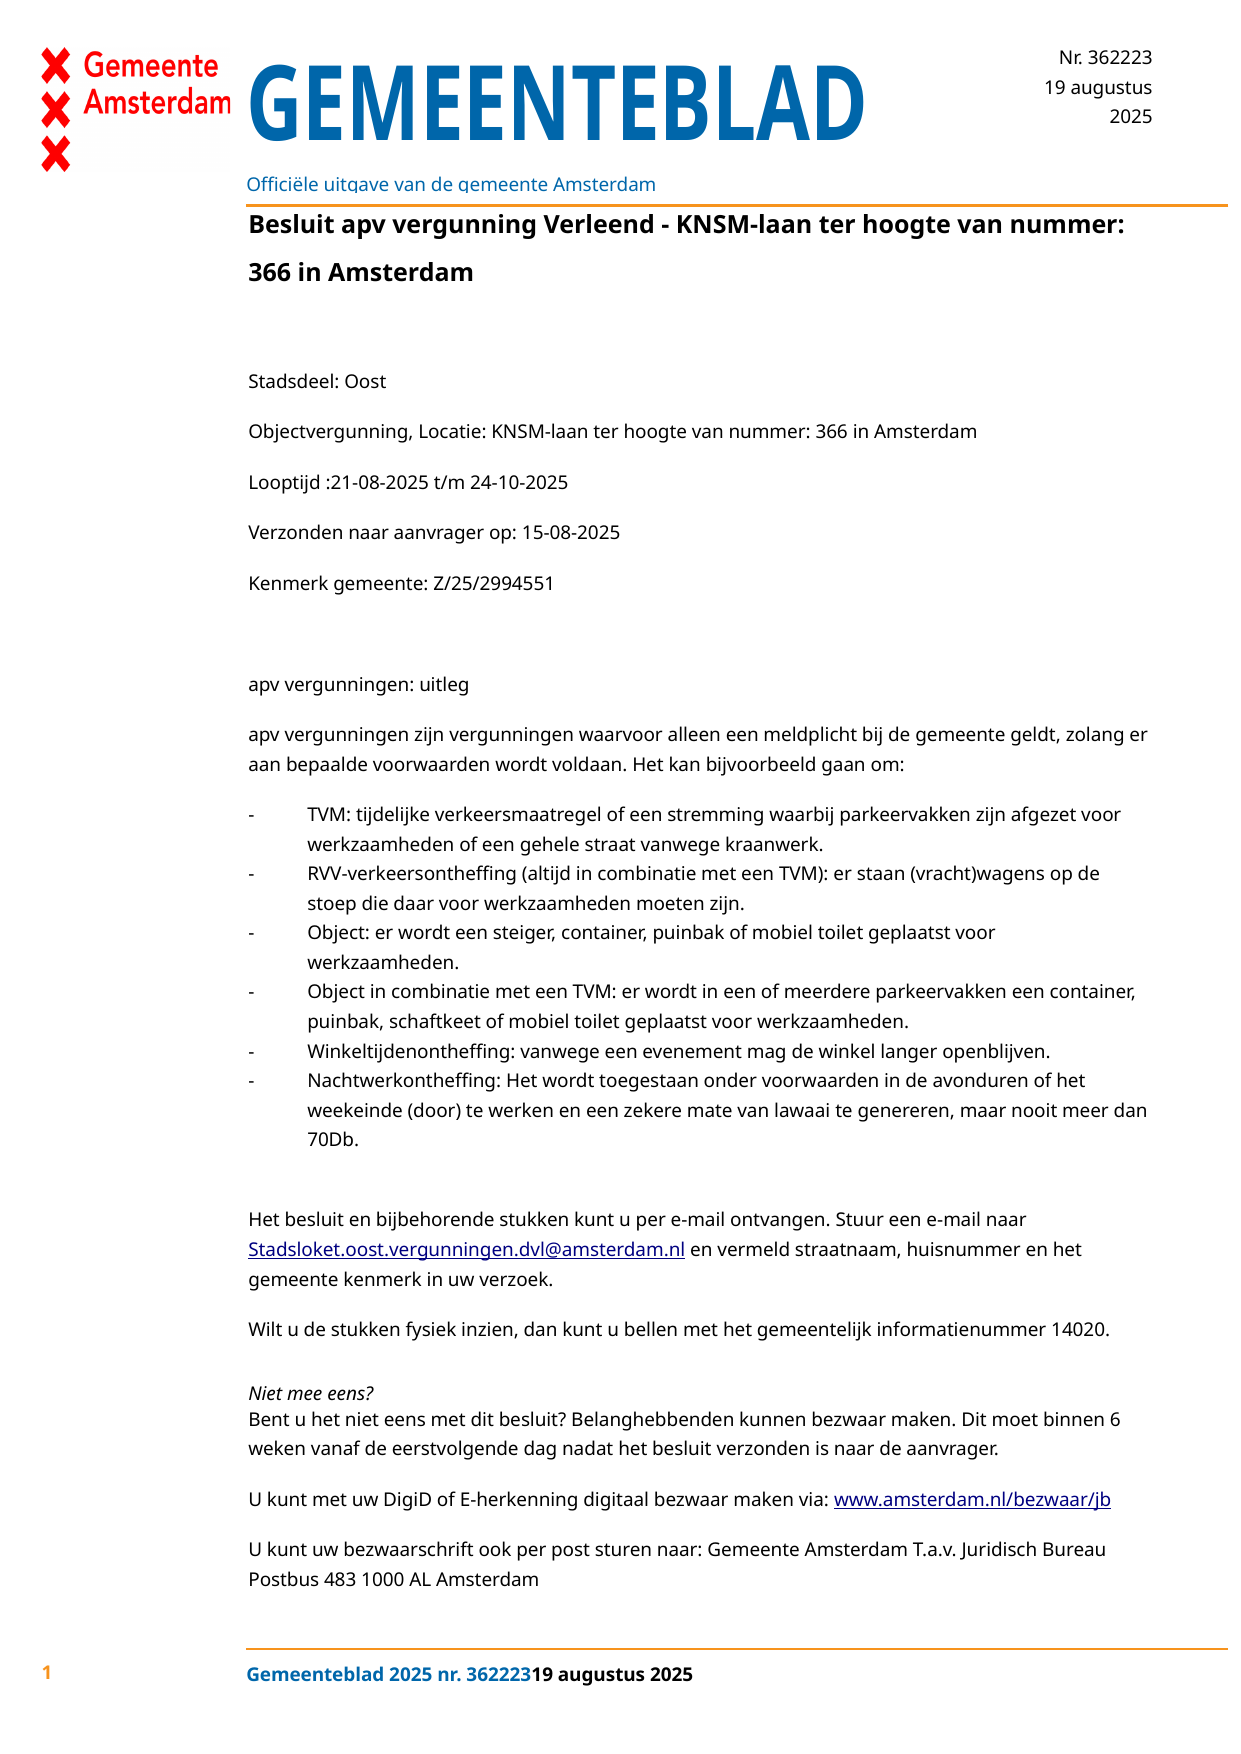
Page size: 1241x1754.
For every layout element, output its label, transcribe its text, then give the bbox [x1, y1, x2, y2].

text Objectvergunning, Locatie: KNSM-laan ter hoogte van nummer: 366 in Amsterdam [248, 419, 1152, 444]
list Object in combinatie met een TVM: er wordt in een of meerdere parkeervakken een container, puinbak, schaftkeet of mobiel toilet geplaatst voor werkzaamheden. [248, 979, 1152, 1034]
picture [41, 47, 231, 172]
list Winkeltijdenontheffing: vanwege een evenement mag de winkel langer openblijven. [248, 1038, 1152, 1064]
text U kunt met uw DigiD of E-herkenning digitaal bezwaar maken via: www.amsterdam.nl/bezwaar/jb [248, 1486, 1152, 1512]
text Besluit apv vergunning Verleend - KNSM-laan ter hoogte van nummer: 366 in Amsterdam [248, 207, 1152, 288]
text Stadsdeel: Oost [248, 368, 1152, 394]
text Niet mee eens? [248, 1380, 1152, 1406]
list Nachtwerkontheffing: Het wordt toegestaan onder voorwaarden in de avonduren of het weekeinde (door) te werken en een zekere mate van lawaai te genereren, maar nooit meer dan 70Db. [248, 1067, 1152, 1152]
text Bent u het niet eens met dit besluit? Belanghebbenden kunnen bezwaar maken. Dit moet binnen 6 weken vanaf de eerstvolgende dag nadat het besluit verzonden is naar de aanvrager. [248, 1406, 1152, 1461]
list Object: er wordt een steiger, container, puinbak of mobiel toilet geplaatst voor werkzaamheden. [248, 919, 1152, 975]
text Looptijd :21-08-2025 t/m 24-10-2025 [248, 469, 1152, 495]
text Wilt u de stukken fysiek inzien, dan kunt u bellen met het gemeentelijk informatienummer 14020. [248, 1316, 1152, 1342]
text apv vergunningen zijn vergunningen waarvoor alleen een meldplicht bij de gemeente geldt, zolang er aan bepaalde voorwaarden wordt voldaan. Het kan bijvoorbeeld gaan om: [248, 721, 1152, 777]
list TVM: tijdelijke verkeersmaatregel of een stremming waarbij parkeervakken zijn afgezet voor werkzaamheden of een gehele straat vanwege kraanwerk. [248, 801, 1152, 857]
text Verzonden naar aanvrager op: 15-08-2025 [248, 519, 1152, 545]
text Het besluit en bijbehorende stukken kunt u per e-mail ontvangen. Stuur een e-mail naar Stadsloket.oost.vergunningen.dvl@amsterdam.nl en vermeld straatnaam, huisnummer en het gemeente kenmerk in uw verzoek. [248, 1207, 1152, 1292]
list RVV-verkeersontheffing (altijd in combinatie met een TVM): er staan (vracht)wagens op de stoep die daar voor werkzaamheden moeten zijn. [248, 860, 1152, 916]
text Kenmerk gemeente: Z/25/2994551 [248, 570, 1152, 596]
text U kunt uw bezwaarschrift ook per post sturen naar: Gemeente Amsterdam T.a.v. Juridisch Bureau Postbus 483 1000 AL Amsterdam [248, 1536, 1152, 1592]
text apv vergunningen: uitleg [248, 671, 1152, 697]
